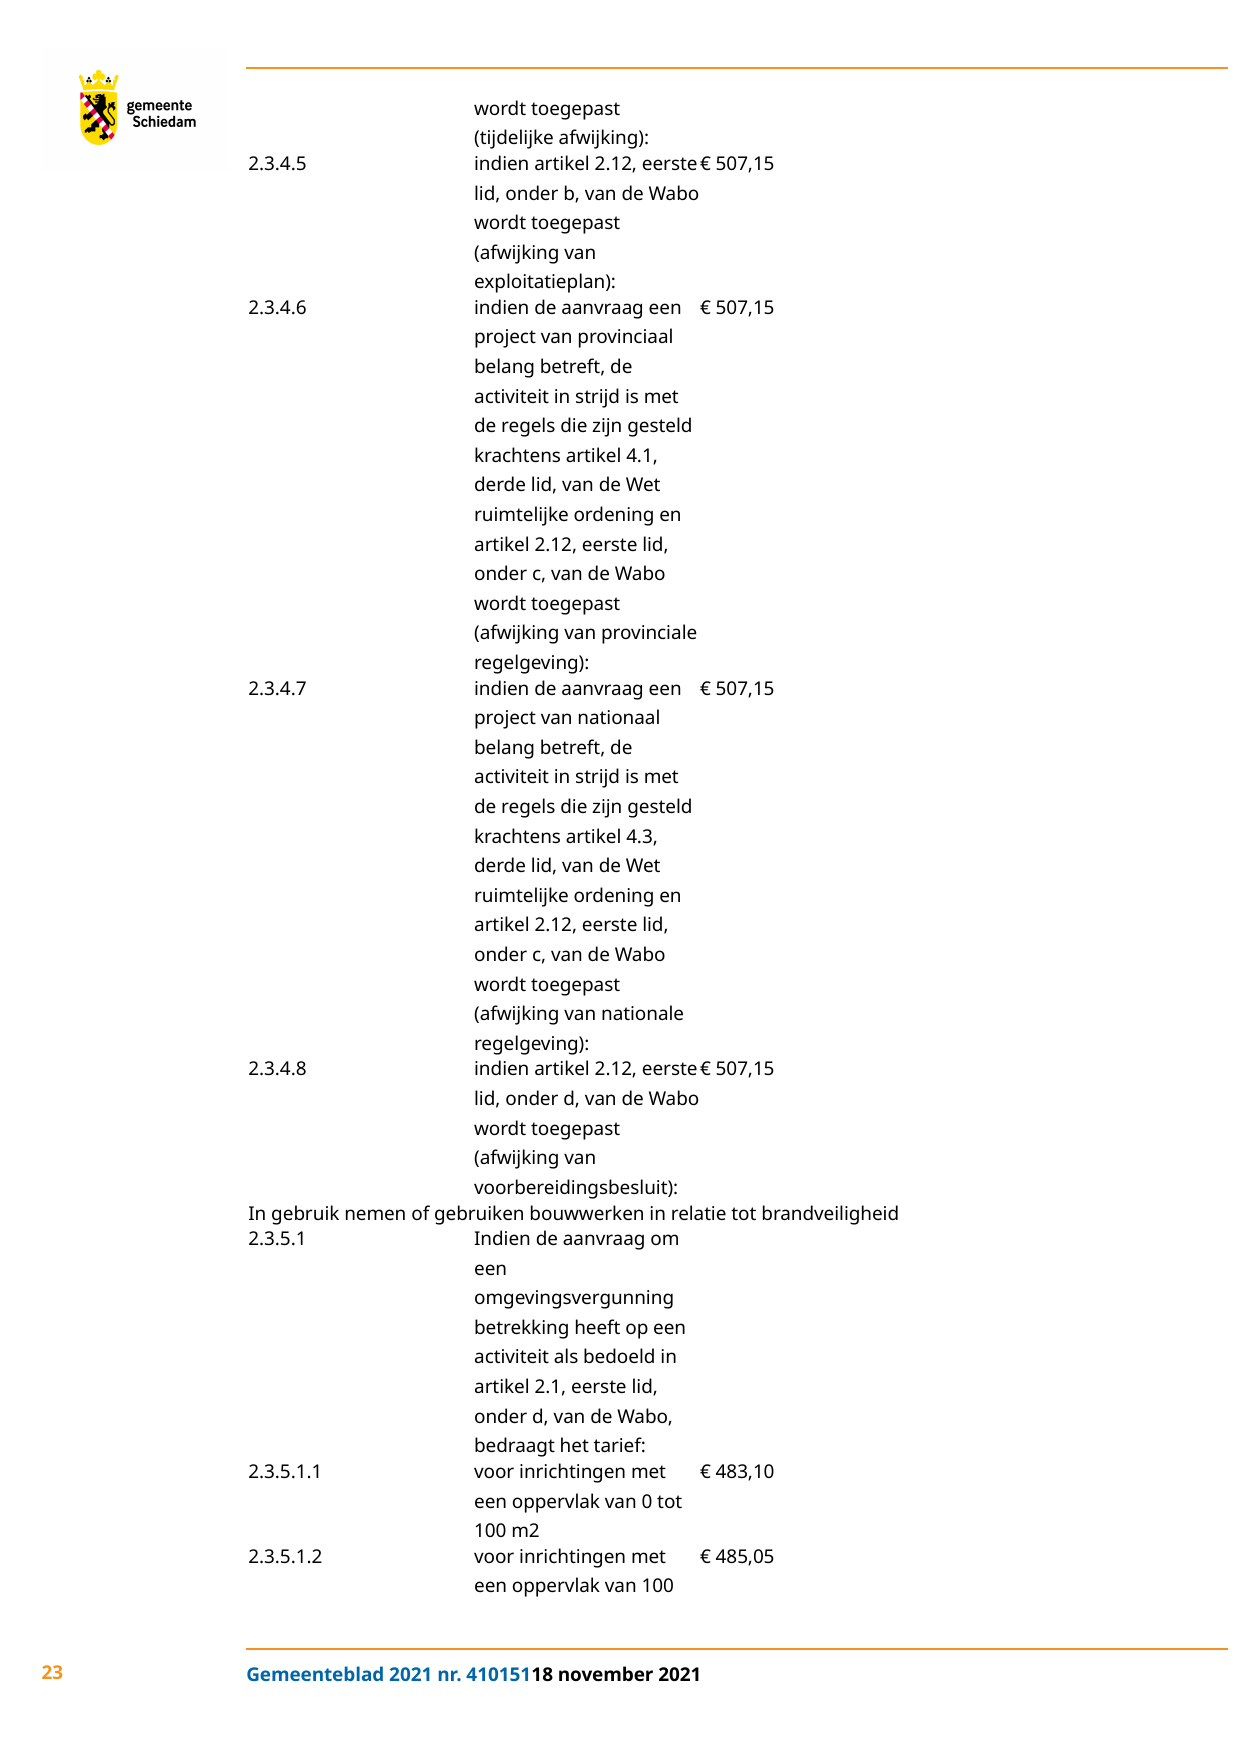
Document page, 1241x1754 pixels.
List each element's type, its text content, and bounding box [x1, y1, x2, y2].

table_cell [248, 95, 474, 150]
table_cell indien artikel 2.12, eerste lid, onder b, van de Wabo wordt toegepast (afwijking van exploitatieplan): [474, 150, 700, 294]
picture [41, 47, 231, 172]
table_cell € 485,05 [700, 1543, 926, 1598]
table_cell voor inrichtingen met een oppervlak van 0 tot 100 m2 [474, 1458, 700, 1543]
table_cell indien artikel 2.12, eerste lid, onder d, van de Wabo wordt toegepast (afwijking van voorbereidingsbesluit): [474, 1056, 700, 1200]
table_cell [926, 1225, 1152, 1458]
table_cell 2.3.5.1 [248, 1225, 474, 1458]
table_cell [926, 1458, 1152, 1543]
table_cell [926, 1056, 1152, 1200]
table_cell [700, 95, 926, 150]
table_cell In gebruik nemen of gebruiken bouwwerken in relatie tot brandveiligheid [248, 1200, 926, 1225]
table_cell indien de aanvraag een project van nationaal belang betreft, de activiteit in strijd is met de regels die zijn gesteld krachtens artikel 4.3, derde lid, van de Wet ruimtelijke ordening en artikel 2.12, eerste lid, onder c, van de Wabo wordt toegepast (afwijking van nationale regelgeving): [474, 675, 700, 1056]
table_cell Indien de aanvraag om een omgevingsvergunning betrekking heeft op een activiteit als bedoeld in artikel 2.1, eerste lid, onder d, van de Wabo, bedraagt het tarief: [474, 1225, 700, 1458]
table_cell [700, 1225, 926, 1458]
table_cell 2.3.4.7 [248, 675, 474, 1056]
table_cell € 483,10 [700, 1458, 926, 1543]
table_cell voor inrichtingen met een oppervlak van 100 [474, 1543, 700, 1598]
table_cell indien de aanvraag een project van provinciaal belang betreft, de activiteit in strijd is met de regels die zijn gesteld krachtens artikel 4.1, derde lid, van de Wet ruimtelijke ordening en artikel 2.12, eerste lid, onder c, van de Wabo wordt toegepast (afwijking van provinciale regelgeving): [474, 294, 700, 675]
table_cell 2.3.5.1.1 [248, 1458, 474, 1543]
table_cell [926, 95, 1152, 150]
table_cell [926, 294, 1152, 675]
table_cell wordt toegepast (tijdelijke afwijking): [474, 95, 700, 150]
table_cell € 507,15 [700, 1056, 926, 1200]
table_cell [926, 1200, 1152, 1225]
table_cell 2.3.4.6 [248, 294, 474, 675]
table_cell [926, 675, 1152, 1056]
table_cell € 507,15 [700, 294, 926, 675]
table_cell [926, 1543, 1152, 1598]
table_cell 2.3.4.5 [248, 150, 474, 294]
table_cell 2.3.4.8 [248, 1056, 474, 1200]
table_cell € 507,15 [700, 675, 926, 1056]
table_cell [926, 150, 1152, 294]
table_cell 2.3.5.1.2 [248, 1543, 474, 1598]
table_cell € 507,15 [700, 150, 926, 294]
